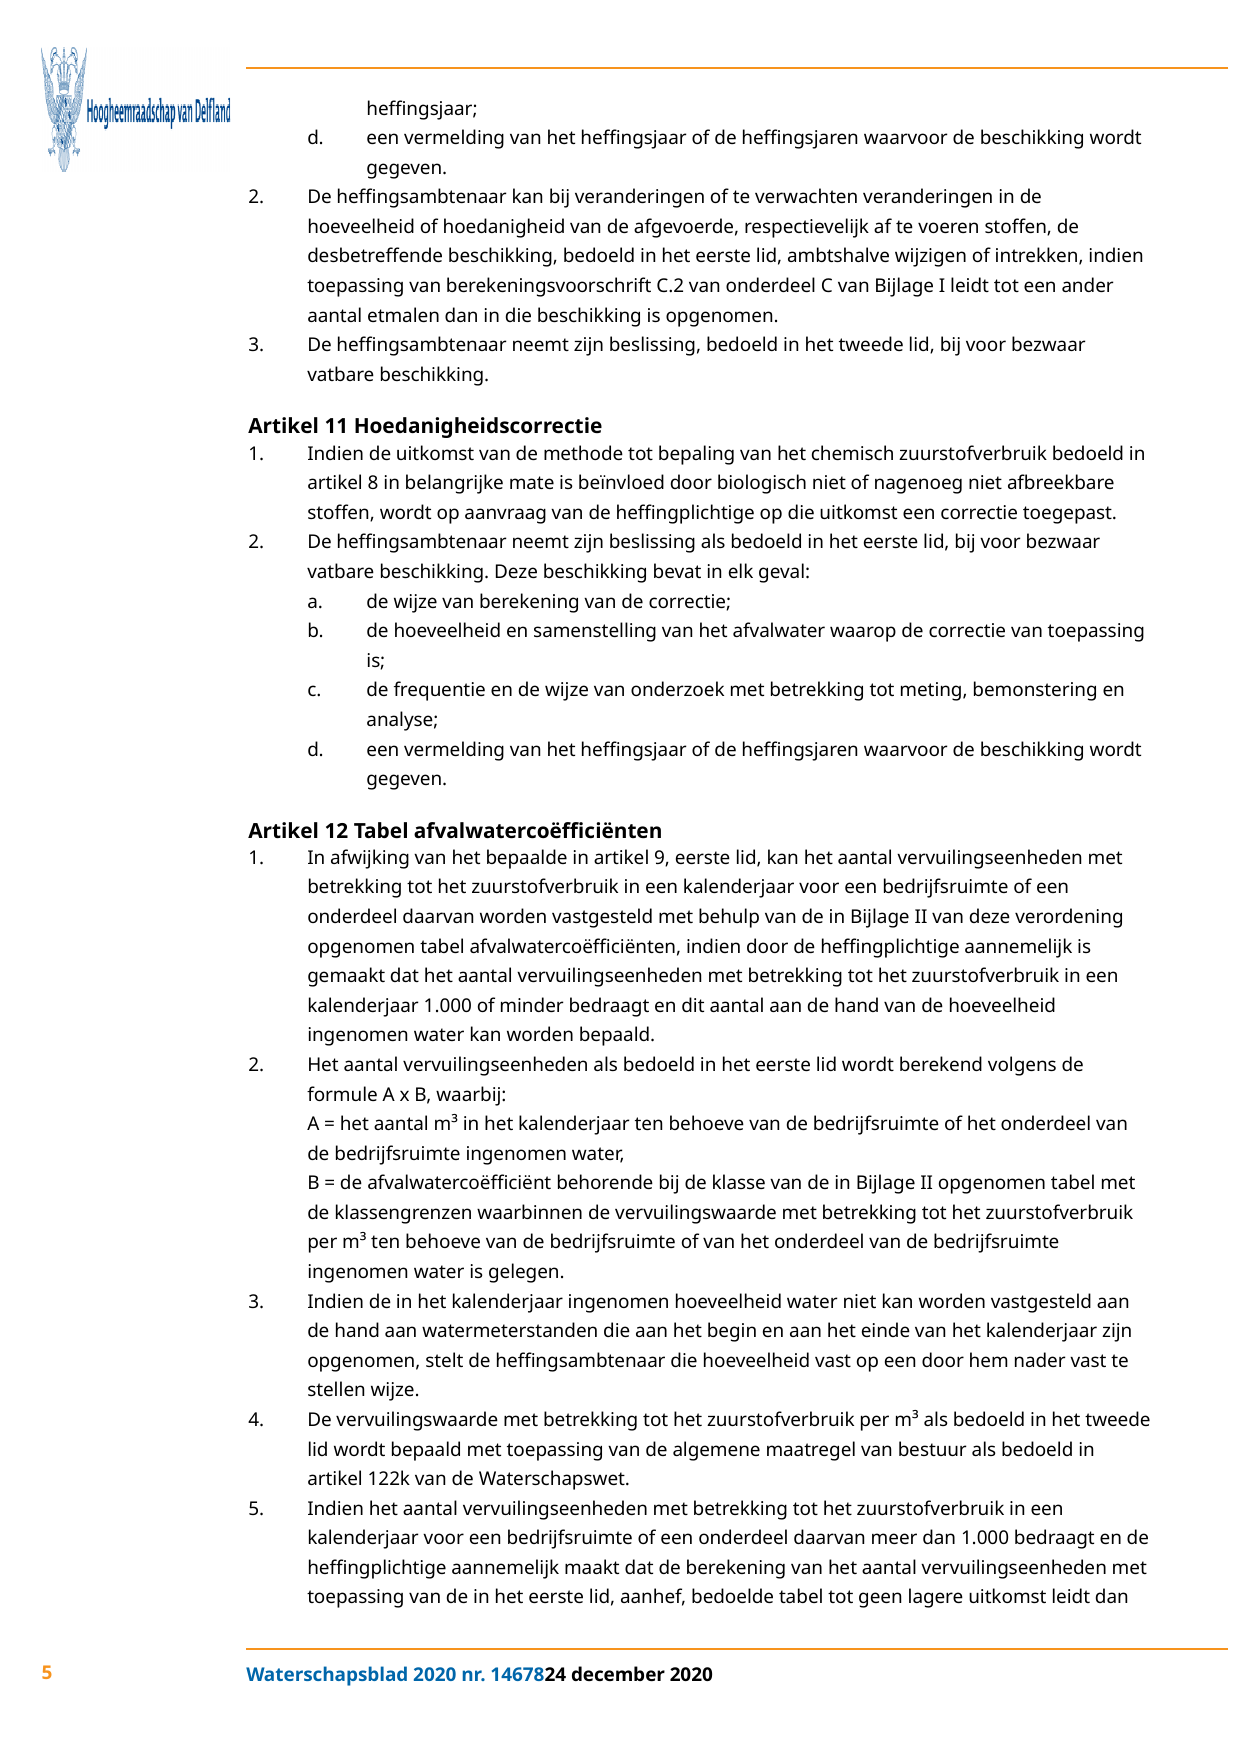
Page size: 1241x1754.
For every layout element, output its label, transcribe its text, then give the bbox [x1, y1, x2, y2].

list Indien het aantal vervuilingseenheden met betrekking tot het zuurstofverbruik in een kalenderjaar voor een bedrijfsruimte of een onderdeel daarvan meer dan 1.000 bedraagt en de heffingplichtige aannemelijk maakt dat de berekening van het aantal vervuilingseenheden met toepassing van de in het eerste lid, aanhef, bedoelde tabel tot geen lagere uitkomst leidt dan [248, 1495, 1152, 1609]
list een vermelding van het heffingsjaar of de heffingsjaren waarvoor de beschikking wordt gegeven. [307, 124, 1152, 180]
list de frequentie en de wijze van onderzoek met betrekking tot meting, bemonstering en analyse; [307, 677, 1152, 732]
list Indien de in het kalenderjaar ingenomen hoeveelheid water niet kan worden vastgesteld aan de hand aan watermeterstanden die aan het begin en aan het einde van het kalenderjaar zijn opgenomen, stelt de heffingsambtenaar die hoeveelheid vast op een door hem nader vast te stellen wijze. [248, 1288, 1152, 1402]
list De heffingsambtenaar neemt zijn beslissing als bedoeld in het eerste lid, bij voor bezwaar vatbare beschikking. Deze beschikking bevat in elk geval: [248, 529, 1152, 584]
list B = de afvalwatercoëfficiënt behorende bij de klasse van de in Bijlage II opgenomen tabel met de klassengrenzen waarbinnen de vervuilingswaarde met betrekking tot het zuurstofverbruik per m³ ten behoeve van de bedrijfsruimte of van het onderdeel van de bedrijfsruimte ingenomen water is gelegen. [248, 1169, 1152, 1284]
list heffingsjaar; [307, 95, 1152, 121]
list Het aantal vervuilingseenheden als bedoeld in het eerste lid wordt berekend volgens de formule A x B, waarbij: [248, 1051, 1152, 1107]
list A = het aantal m³ in het kalenderjaar ten behoeve van de bedrijfsruimte of het onderdeel van de bedrijfsruimte ingenomen water, [248, 1110, 1152, 1166]
list De vervuilingswaarde met betrekking tot het zuurstofverbruik per m³ als bedoeld in het tweede lid wordt bepaald met toepassing van de algemene maatregel van bestuur als bedoeld in artikel 122k van de Waterschapswet. [248, 1406, 1152, 1491]
list een vermelding van het heffingsjaar of de heffingsjaren waarvoor de beschikking wordt gegeven. [307, 736, 1152, 791]
list de wijze van berekening van de correctie; [307, 588, 1152, 613]
list Indien de uitkomst van de methode tot bepaling van het chemisch zuurstofverbruik bedoeld in artikel 8 in belangrijke mate is beïnvloed door biologisch niet of nagenoeg niet afbreekbare stoffen, wordt op aanvraag van de heffingplichtige op die uitkomst een correctie toegepast. [248, 440, 1152, 525]
text Artikel 12 Tabel afvalwatercoëfficiënten [248, 816, 1152, 844]
picture [41, 47, 231, 172]
list In afwijking van het bepaalde in artikel 9, eerste lid, kan het aantal vervuilingseenheden met betrekking tot het zuurstofverbruik in een kalenderjaar voor een bedrijfsruimte of een onderdeel daarvan worden vastgesteld met behulp van de in Bijlage II van deze verordening opgenomen tabel afvalwatercoëfficiënten, indien door de heffingplichtige aannemelijk is gemaakt dat het aantal vervuilingseenheden met betrekking tot het zuurstofverbruik in een kalenderjaar 1.000 of minder bedraagt en dit aantal aan de hand van de hoeveelheid ingenomen water kan worden bepaald. [248, 844, 1152, 1047]
list De heffingsambtenaar neemt zijn beslissing, bedoeld in het tweede lid, bij voor bezwaar vatbare beschikking. [248, 331, 1152, 387]
list De heffingsambtenaar kan bij veranderingen of te verwachten veranderingen in de hoeveelheid of hoedanigheid van de afgevoerde, respectievelijk af te voeren stoffen, de desbetreffende beschikking, bedoeld in het eerste lid, ambtshalve wijzigen of intrekken, indien toepassing van berekeningsvoorschrift C.2 van onderdeel C van Bijlage I leidt tot een ander aantal etmalen dan in die beschikking is opgenomen. [248, 183, 1152, 328]
text Artikel 11 Hoedanigheidscorrectie [248, 411, 1152, 440]
list de hoeveelheid en samenstelling van het afvalwater waarop de correctie van toepassing is; [307, 617, 1152, 673]
